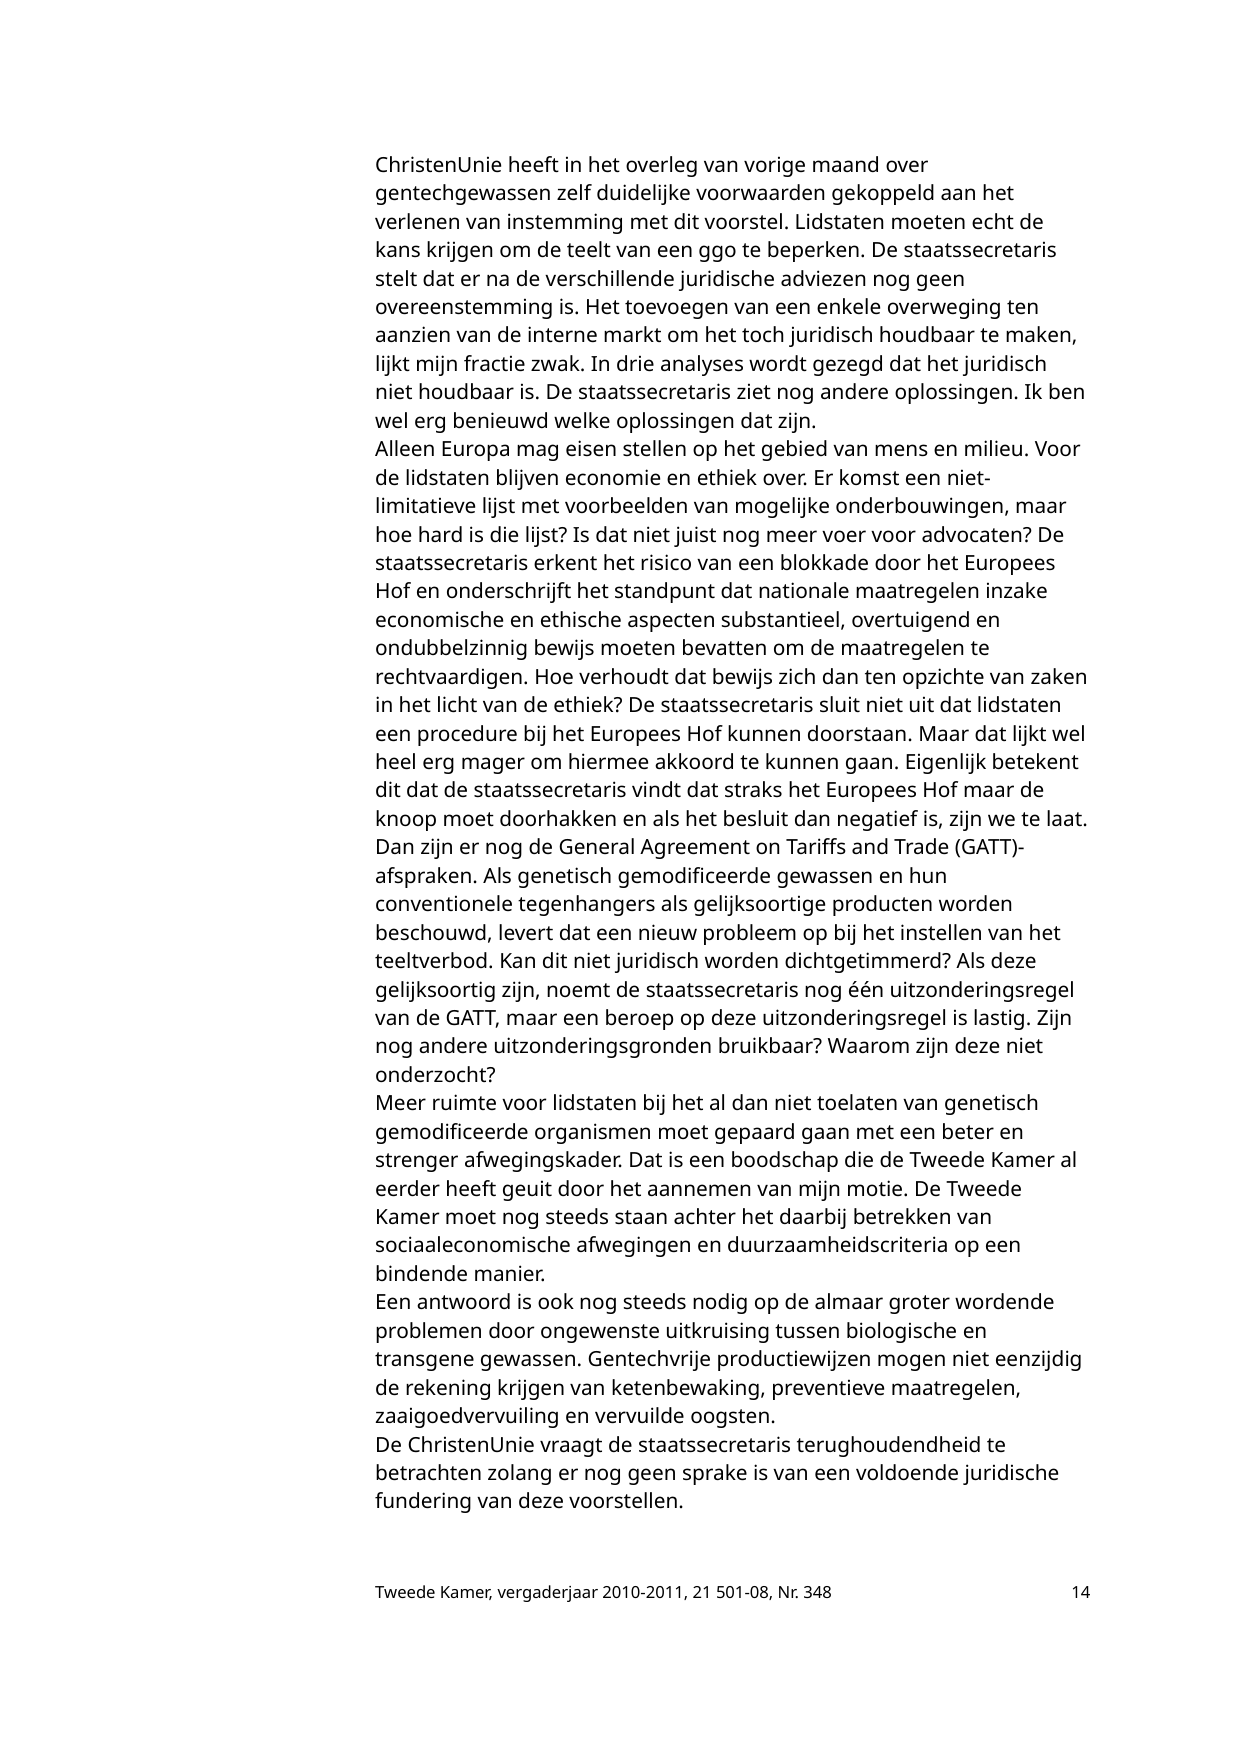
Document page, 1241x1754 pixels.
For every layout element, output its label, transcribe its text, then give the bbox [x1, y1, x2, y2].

text Alleen Europa mag eisen stellen op het gebied van mens en milieu. Voor de lidstaten blijven economie en ethiek over. Er komst een niet-limitatieve lijst met voorbeelden van mogelijke onderbouwingen, maar hoe hard is die lijst? Is dat niet juist nog meer voer voor advocaten? De staatssecretaris erkent het risico van een blokkade door het Europees Hof en onderschrijft het standpunt dat nationale maatregelen inzake economische en ethische aspecten substantieel, overtuigend en ondubbelzinnig bewijs moeten bevatten om de maatregelen te rechtvaardigen. Hoe verhoudt dat bewijs zich dan ten opzichte van zaken in het licht van de ethiek? De staatssecretaris sluit niet uit dat lidstaten een procedure bij het Europees Hof kunnen doorstaan. Maar dat lijkt wel heel erg mager om hiermee akkoord te kunnen gaan. Eigenlijk betekent dit dat de staatssecretaris vindt dat straks het Europees Hof maar de knoop moet doorhakken en als het besluit dan negatief is, zijn we te laat. [375, 434, 1090, 832]
text ChristenUnie heeft in het overleg van vorige maand over gentechgewassen zelf duidelijke voorwaarden gekoppeld aan het verlenen van instemming met dit voorstel. Lidstaten moeten echt de kans krijgen om de teelt van een ggo te beperken. De staatssecretaris stelt dat er na de verschillende juridische adviezen nog geen overeenstemming is. Het toevoegen van een enkele overweging ten aanzien van de interne markt om het toch juridisch houdbaar te maken, lijkt mijn fractie zwak. In drie analyses wordt gezegd dat het juridisch niet houdbaar is. De staatssecretaris ziet nog andere oplossingen. Ik ben wel erg benieuwd welke oplossingen dat zijn. [375, 150, 1090, 434]
text Dan zijn er nog de General Agreement on Tariffs and Trade (GATT)-afspraken. Als genetisch gemodificeerde gewassen en hun conventionele tegenhangers als gelijksoortige producten worden beschouwd, levert dat een nieuw probleem op bij het instellen van het teeltverbod. Kan dit niet juridisch worden dichtgetimmerd? Als deze gelijksoortig zijn, noemt de staatssecretaris nog één uitzonderingsregel van de GATT, maar een beroep op deze uitzonderingsregel is lastig. Zijn nog andere uitzonderingsgronden bruikbaar? Waarom zijn deze niet onderzocht? [375, 832, 1090, 1088]
text Meer ruimte voor lidstaten bij het al dan niet toelaten van genetisch gemodificeerde organismen moet gepaard gaan met een beter en strenger afwegingskader. Dat is een boodschap die de Tweede Kamer al eerder heeft geuit door het aannemen van mijn motie. De Tweede Kamer moet nog steeds staan achter het daarbij betrekken van sociaaleconomische afwegingen en duurzaamheidscriteria op een bindende manier. [375, 1088, 1090, 1287]
text De ChristenUnie vraagt de staatssecretaris terughoudendheid te betrachten zolang er nog geen sprake is van een voldoende juridische fundering van deze voorstellen. [375, 1430, 1090, 1515]
text Een antwoord is ook nog steeds nodig op de almaar groter wordende problemen door ongewenste uitkruising tussen biologische en transgene gewassen. Gentechvrije productiewijzen mogen niet eenzijdig de rekening krijgen van ketenbewaking, preventieve maatregelen, zaaigoedvervuiling en vervuilde oogsten. [375, 1287, 1090, 1430]
